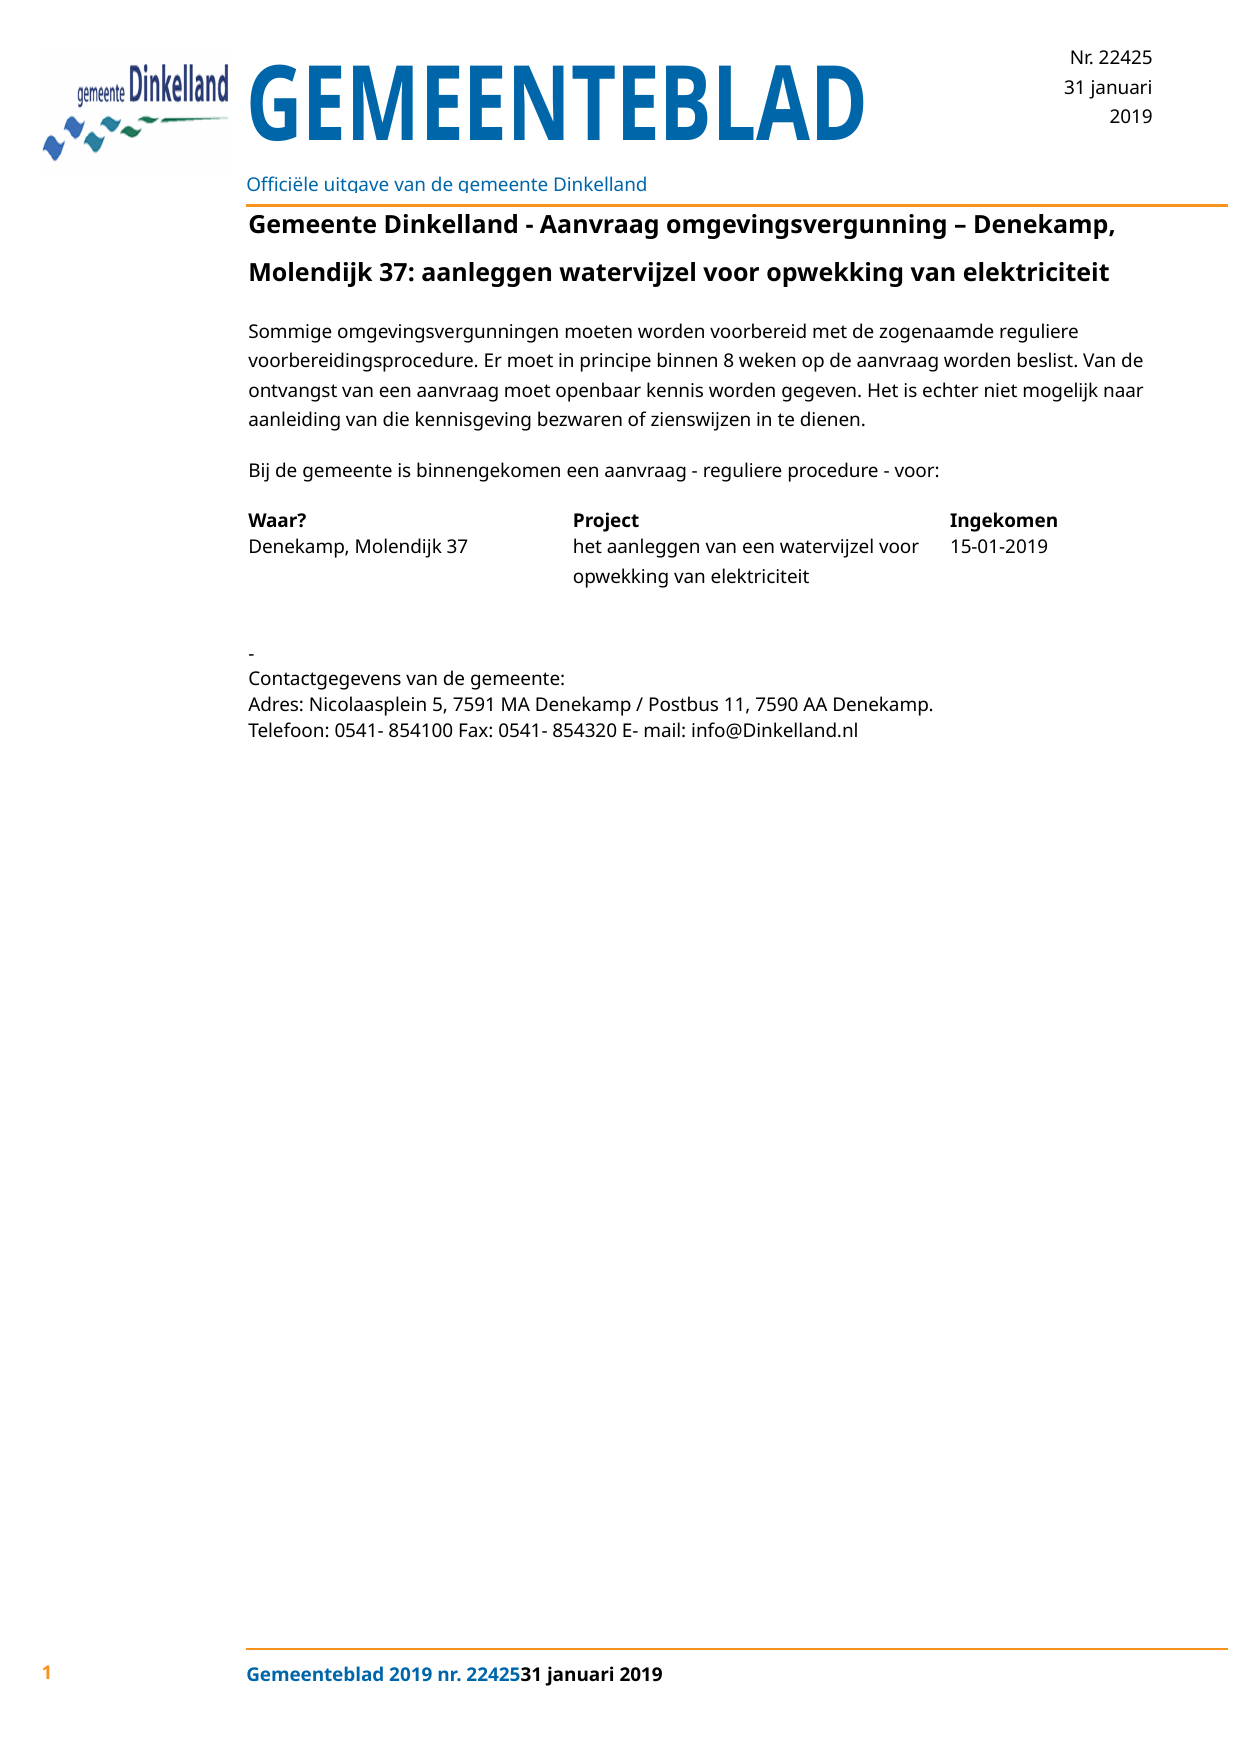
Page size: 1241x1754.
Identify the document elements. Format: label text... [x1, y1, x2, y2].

picture [41, 47, 231, 172]
table_cell 15-01-2019 [950, 533, 1152, 589]
table_header Waar? [248, 508, 573, 533]
text Bij de gemeente is binnengekomen een aanvraag - reguliere procedure - voor: [248, 457, 1152, 483]
text Gemeente Dinkelland - Aanvraag omgevingsvergunning – Denekamp, Molendijk 37: aanleggen watervijzel voor opwekking van elektriciteit [248, 207, 1152, 288]
text Telefoon: 0541- 854100 Fax: 0541- 854320 E- mail: info@Dinkelland.nl [248, 717, 1152, 743]
text Contactgegevens van de gemeente: [248, 665, 1152, 691]
table_cell Denekamp, Molendijk 37 [248, 533, 573, 589]
text - [248, 640, 1152, 665]
table_cell het aanleggen van een watervijzel voor opwekking van elektriciteit [573, 533, 950, 589]
table_header Ingekomen [950, 508, 1152, 533]
text Adres: Nicolaasplein 5, 7591 MA Denekamp / Postbus 11, 7590 AA Denekamp. [248, 691, 1152, 717]
table_header Project [573, 508, 950, 533]
text Sommige omgevingsvergunningen moeten worden voorbereid met de zogenaamde reguliere voorbereidingsprocedure. Er moet in principe binnen 8 weken op de aanvraag worden beslist. Van de ontvangst van een aanvraag moet openbaar kennis worden gegeven. Het is echter niet mogelijk naar aanleiding van die kennisgeving bezwaren of zienswijzen in te dienen. [248, 318, 1152, 432]
